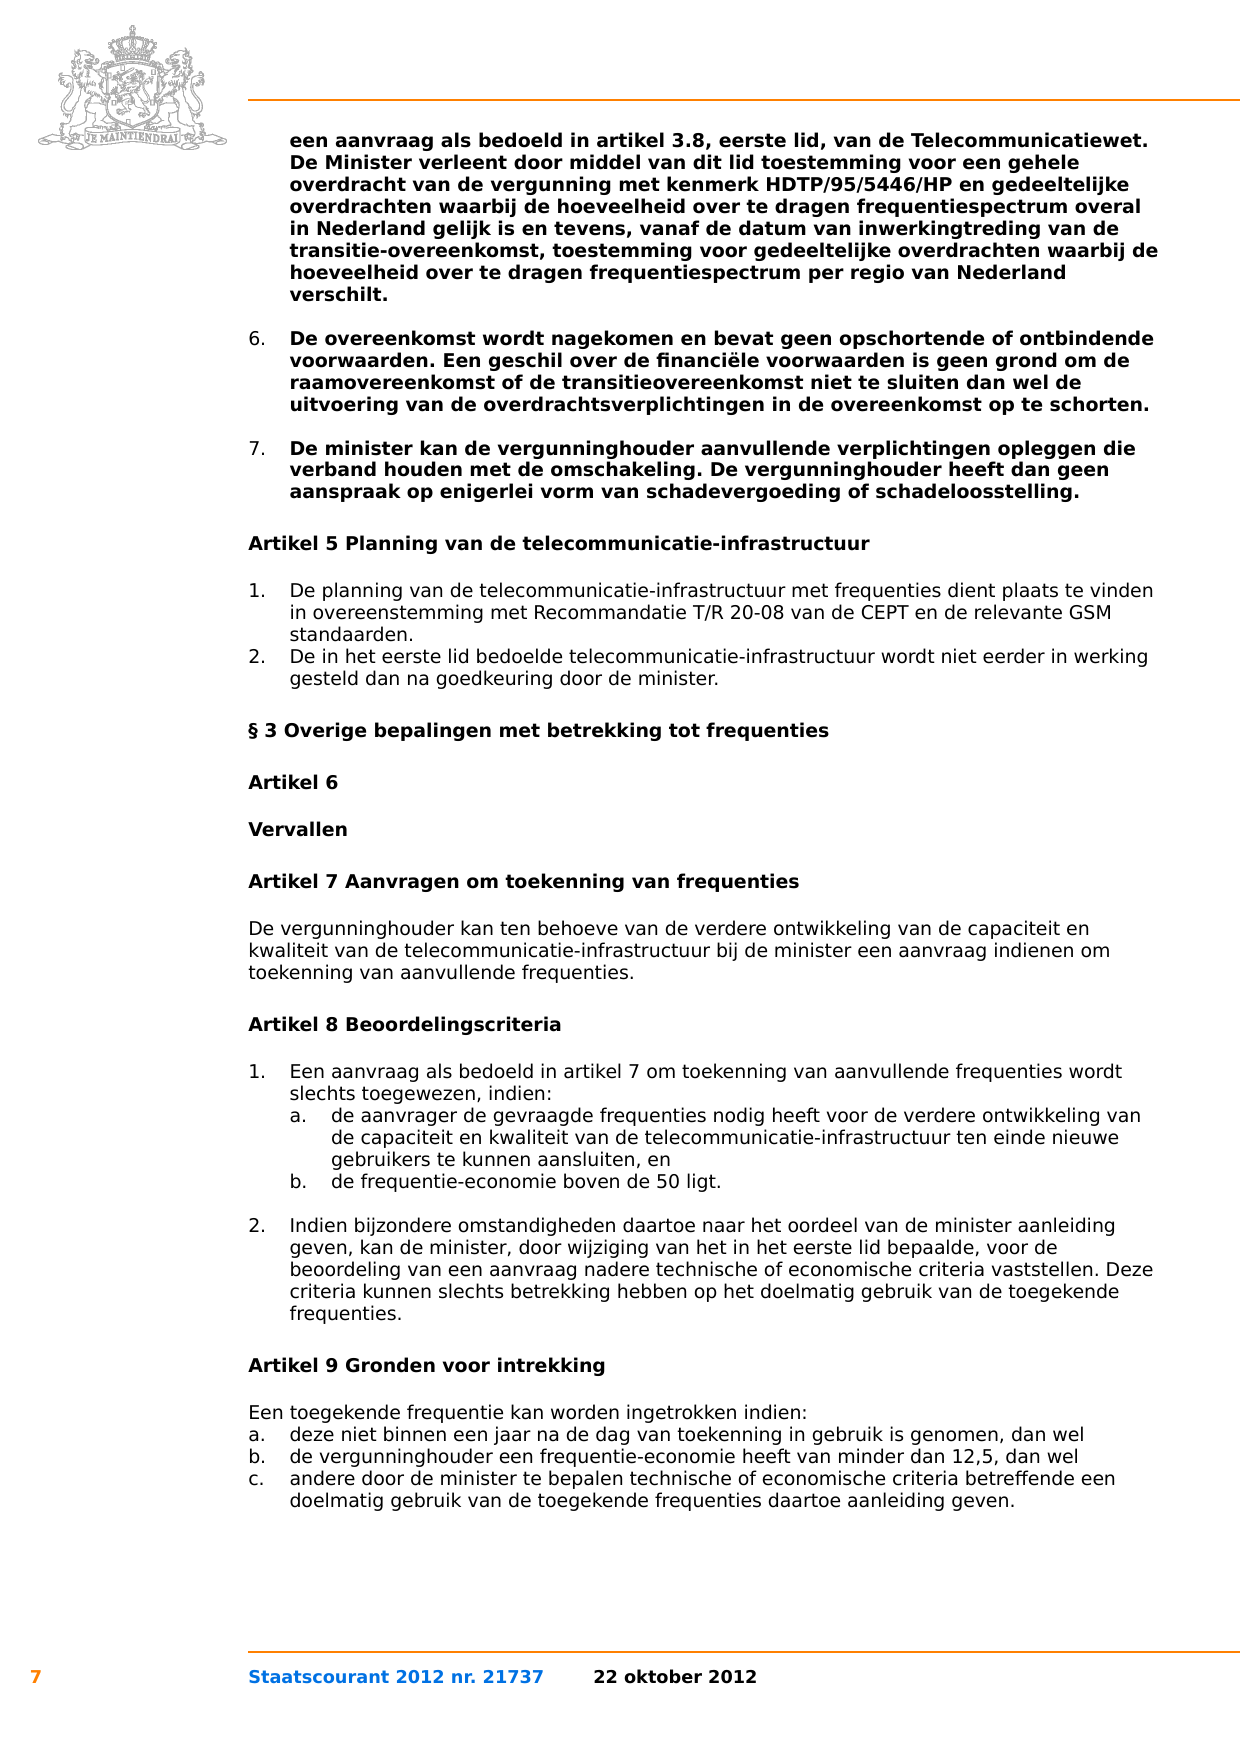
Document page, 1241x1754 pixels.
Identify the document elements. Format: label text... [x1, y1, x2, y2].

subtitle Artikel 7 Aanvragen om toekenning van frequenties [248, 871, 1163, 893]
text een aanvraag als bedoeld in artikel 3.8, eerste lid, van de Telecommunicatiewet. De Minister verleent door middel van dit lid toestemming voor een gehele overdracht van de vergunning met kenmerk HDTP/95/5446/HP en gedeeltelijke overdrachten waarbij de hoeveelheid over te dragen frequentiespectrum overal in Nederland gelijk is en tevens, vanaf de datum van inwerkingtreding van de transitie-overeenkomst, toestemming voor gedeeltelijke overdrachten waarbij de hoeveelheid over te dragen frequentiespectrum per regio van Nederland verschilt. [248, 130, 1163, 306]
subtitle Artikel 8 Beoordelingscriteria [248, 1014, 1163, 1036]
text 2. Indien bijzondere omstandigheden daartoe naar het oordeel van de minister aanleiding geven, kan de minister, door wijziging van het in het eerste lid bepaalde, voor de beoordeling van een aanvraag nadere technische of economische criteria vaststellen. Deze criteria kunnen slechts betrekking hebben op het doelmatig gebruik van de toegekende frequenties. [248, 1215, 1163, 1325]
picture [38, 25, 227, 150]
text 6. De overeenkomst wordt nagekomen en bevat geen opschortende of ontbindende voorwaarden. Een geschil over de financiële voorwaarden is geen grond om de raamovereenkomst of de transitieovereenkomst niet te sluiten dan wel de uitvoering van de overdrachtsverplichtingen in de overeenkomst op te schorten. [248, 328, 1163, 416]
subtitle Artikel 6 [248, 772, 1163, 794]
text Vervallen [248, 819, 1163, 841]
subtitle Artikel 9 Gronden voor intrekking [248, 1355, 1163, 1377]
subtitle § 3 Overige bepalingen met betrekking tot frequenties [248, 720, 1163, 742]
text De vergunninghouder kan ten behoeve van de verdere ontwikkeling van de capaciteit en kwaliteit van de telecommunicatie-infrastructuur bij de minister een aanvraag indienen om toekenning van aanvullende frequenties. [248, 918, 1163, 984]
text 1. De planning van de telecommunicatie-infrastructuur met frequenties dient plaats te vinden in overeenstemming met Recommandatie T/R 20-08 van de CEPT en de relevante GSM standaarden. [248, 580, 1163, 646]
text a. deze niet binnen een jaar na de dag van toekenning in gebruik is genomen, dan wel [248, 1424, 1163, 1446]
text 2. De in het eerste lid bedoelde telecommunicatie-infrastructuur wordt niet eerder in werking gesteld dan na goedkeuring door de minister. [248, 646, 1163, 690]
text b. de frequentie-economie boven de 50 ligt. [289, 1171, 1163, 1193]
subtitle Artikel 5 Planning van de telecommunicatie-infrastructuur [248, 533, 1163, 555]
text b. de vergunninghouder een frequentie-economie heeft van minder dan 12,5, dan wel [248, 1446, 1163, 1468]
text a. de aanvrager de gevraagde frequenties nodig heeft voor de verdere ontwikkeling van de capaciteit en kwaliteit van de telecommunicatie-infrastructuur ten einde nieuwe gebruikers te kunnen aansluiten, en [289, 1105, 1163, 1171]
text 7. De minister kan de vergunninghouder aanvullende verplichtingen opleggen die verband houden met de omschakeling. De vergunninghouder heeft dan geen aanspraak op enigerlei vorm van schadevergoeding of schadeloosstelling. [248, 437, 1163, 503]
text Een toegekende frequentie kan worden ingetrokken indien: [248, 1402, 1163, 1424]
text 1. Een aanvraag als bedoeld in artikel 7 om toekenning van aanvullende frequenties wordt slechts toegewezen, indien: [248, 1061, 1163, 1105]
text c. andere door de minister te bepalen technische of economische criteria betreffende een doelmatig gebruik van de toegekende frequenties daartoe aanleiding geven. [248, 1468, 1163, 1512]
